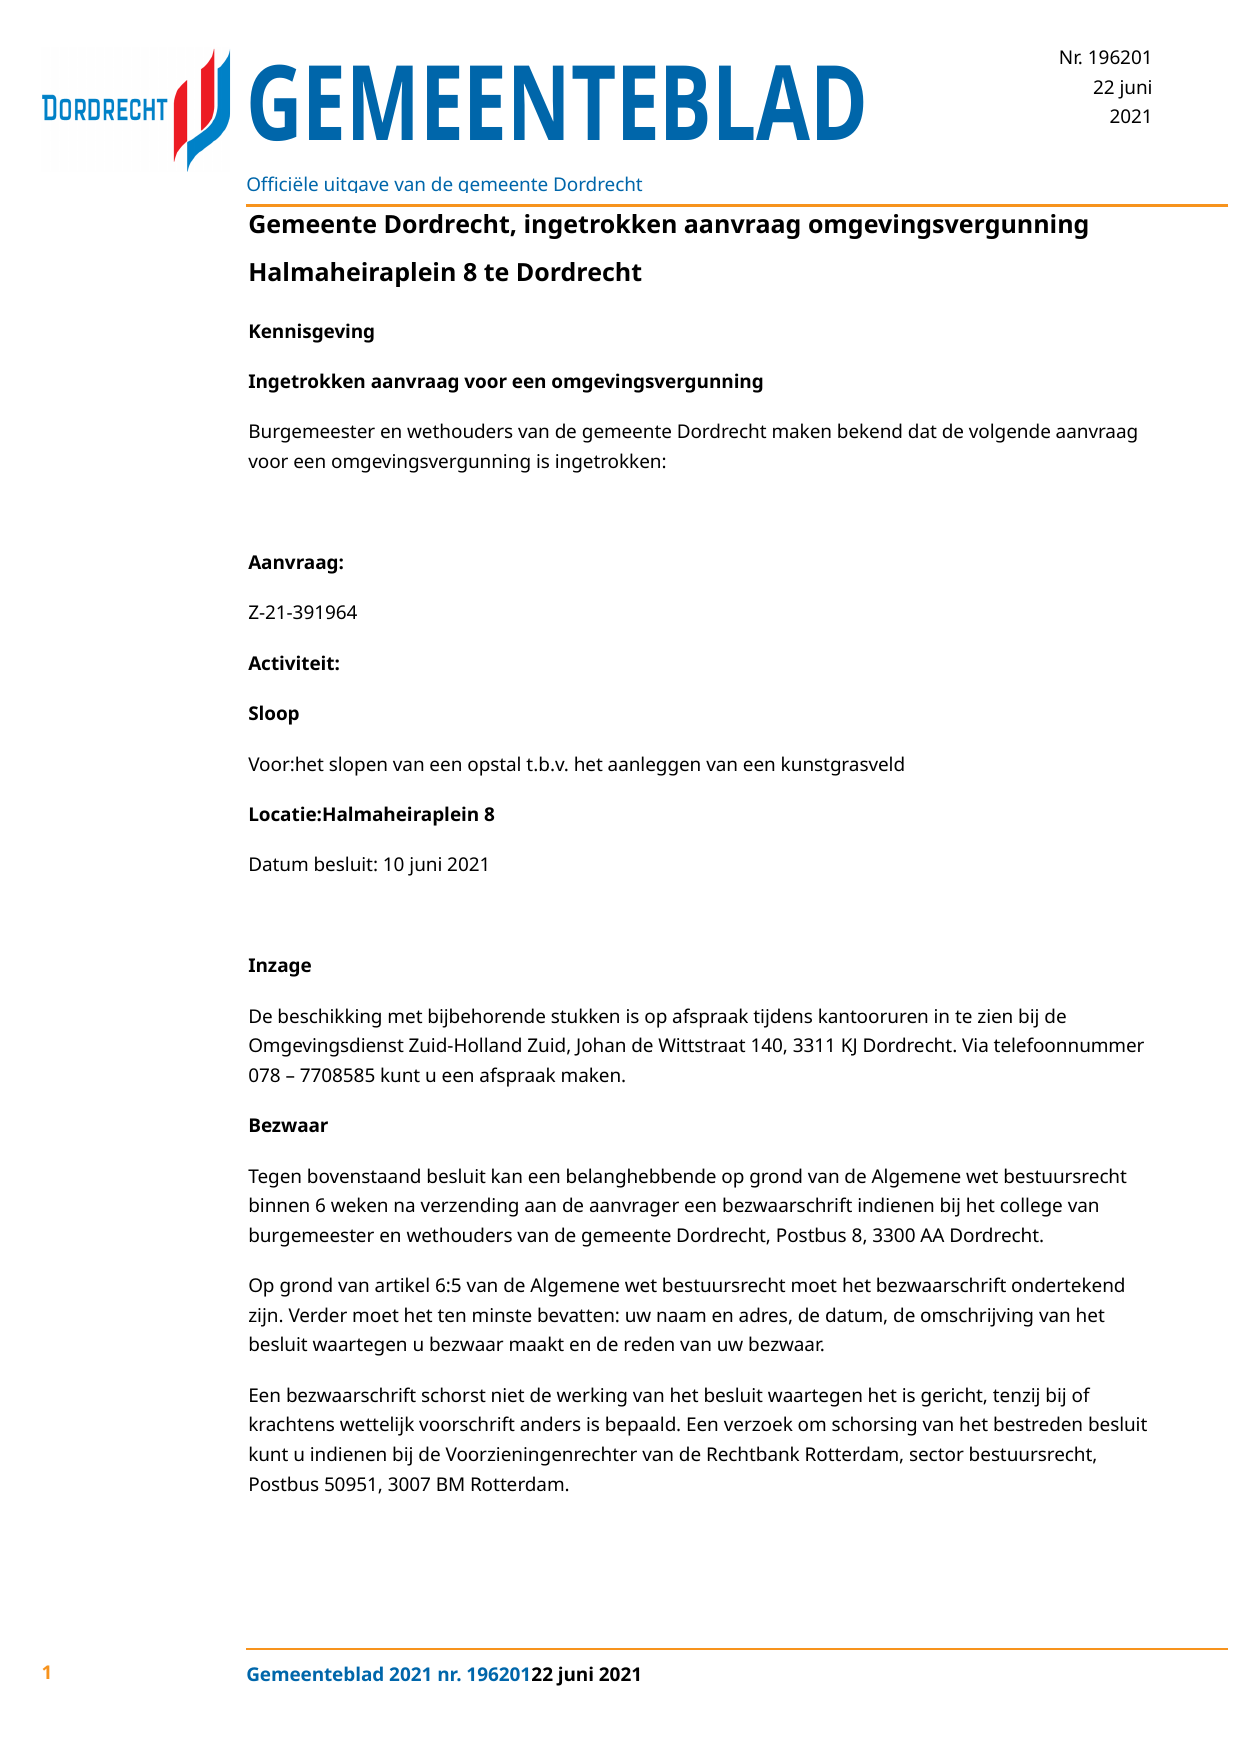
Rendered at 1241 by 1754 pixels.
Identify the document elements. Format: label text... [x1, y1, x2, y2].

text De beschikking met bijbehorende stukken is op afspraak tijdens kantooruren in te zien bij de Omgevingsdienst Zuid-Holland Zuid, Johan de Wittstraat 140, 3311 KJ Dordrecht. Via telefoonnummer 078 – 7708585 kunt u een afspraak maken. [248, 1003, 1152, 1088]
text Voor:het slopen van een opstal t.b.v. het aanleggen van een kunstgrasveld [248, 751, 1152, 777]
text Kennisgeving [248, 318, 1152, 344]
picture [41, 47, 231, 172]
text Een bezwaarschrift schorst niet de werking van het besluit waartegen het is gericht, tenzij bij of krachtens wettelijk voorschrift anders is bepaald. Een verzoek om schorsing van het bestreden besluit kunt u indienen bij de Voorzieningenrechter van de Rechtbank Rotterdam, sector bestuursrecht, Postbus 50951, 3007 BM Rotterdam. [248, 1382, 1152, 1497]
text Inzage [248, 952, 1152, 978]
text Activiteit: [248, 650, 1152, 676]
text Bezwaar [248, 1112, 1152, 1138]
text Gemeente Dordrecht, ingetrokken aanvraag omgevingsvergunning Halmaheiraplein 8 te Dordrecht [248, 207, 1152, 288]
text Ingetrokken aanvraag voor een omgevingsvergunning [248, 368, 1152, 394]
text Datum besluit: 10 juni 2021 [248, 852, 1152, 877]
text Tegen bovenstaand besluit kan een belanghebbende op grond van de Algemene wet bestuursrecht binnen 6 weken na verzending aan de aanvrager een bezwaarschrift indienen bij het college van burgemeester en wethouders van de gemeente Dordrecht, Postbus 8, 3300 AA Dordrecht. [248, 1163, 1152, 1248]
text Op grond van artikel 6:5 van de Algemene wet bestuursrecht moet het bezwaarschrift ondertekend zijn. Verder moet het ten minste bevatten: uw naam en adres, de datum, de omschrijving van het besluit waartegen u bezwaar maakt en de reden van uw bezwaar. [248, 1272, 1152, 1357]
text Aanvraag: [248, 549, 1152, 575]
text Burgemeester en wethouders van de gemeente Dordrecht maken bekend dat de volgende aanvraag voor een omgevingsvergunning is ingetrokken: [248, 419, 1152, 474]
text Z-21-391964 [248, 599, 1152, 625]
text Sloop [248, 700, 1152, 726]
text Locatie:Halmaheiraplein 8 [248, 801, 1152, 827]
